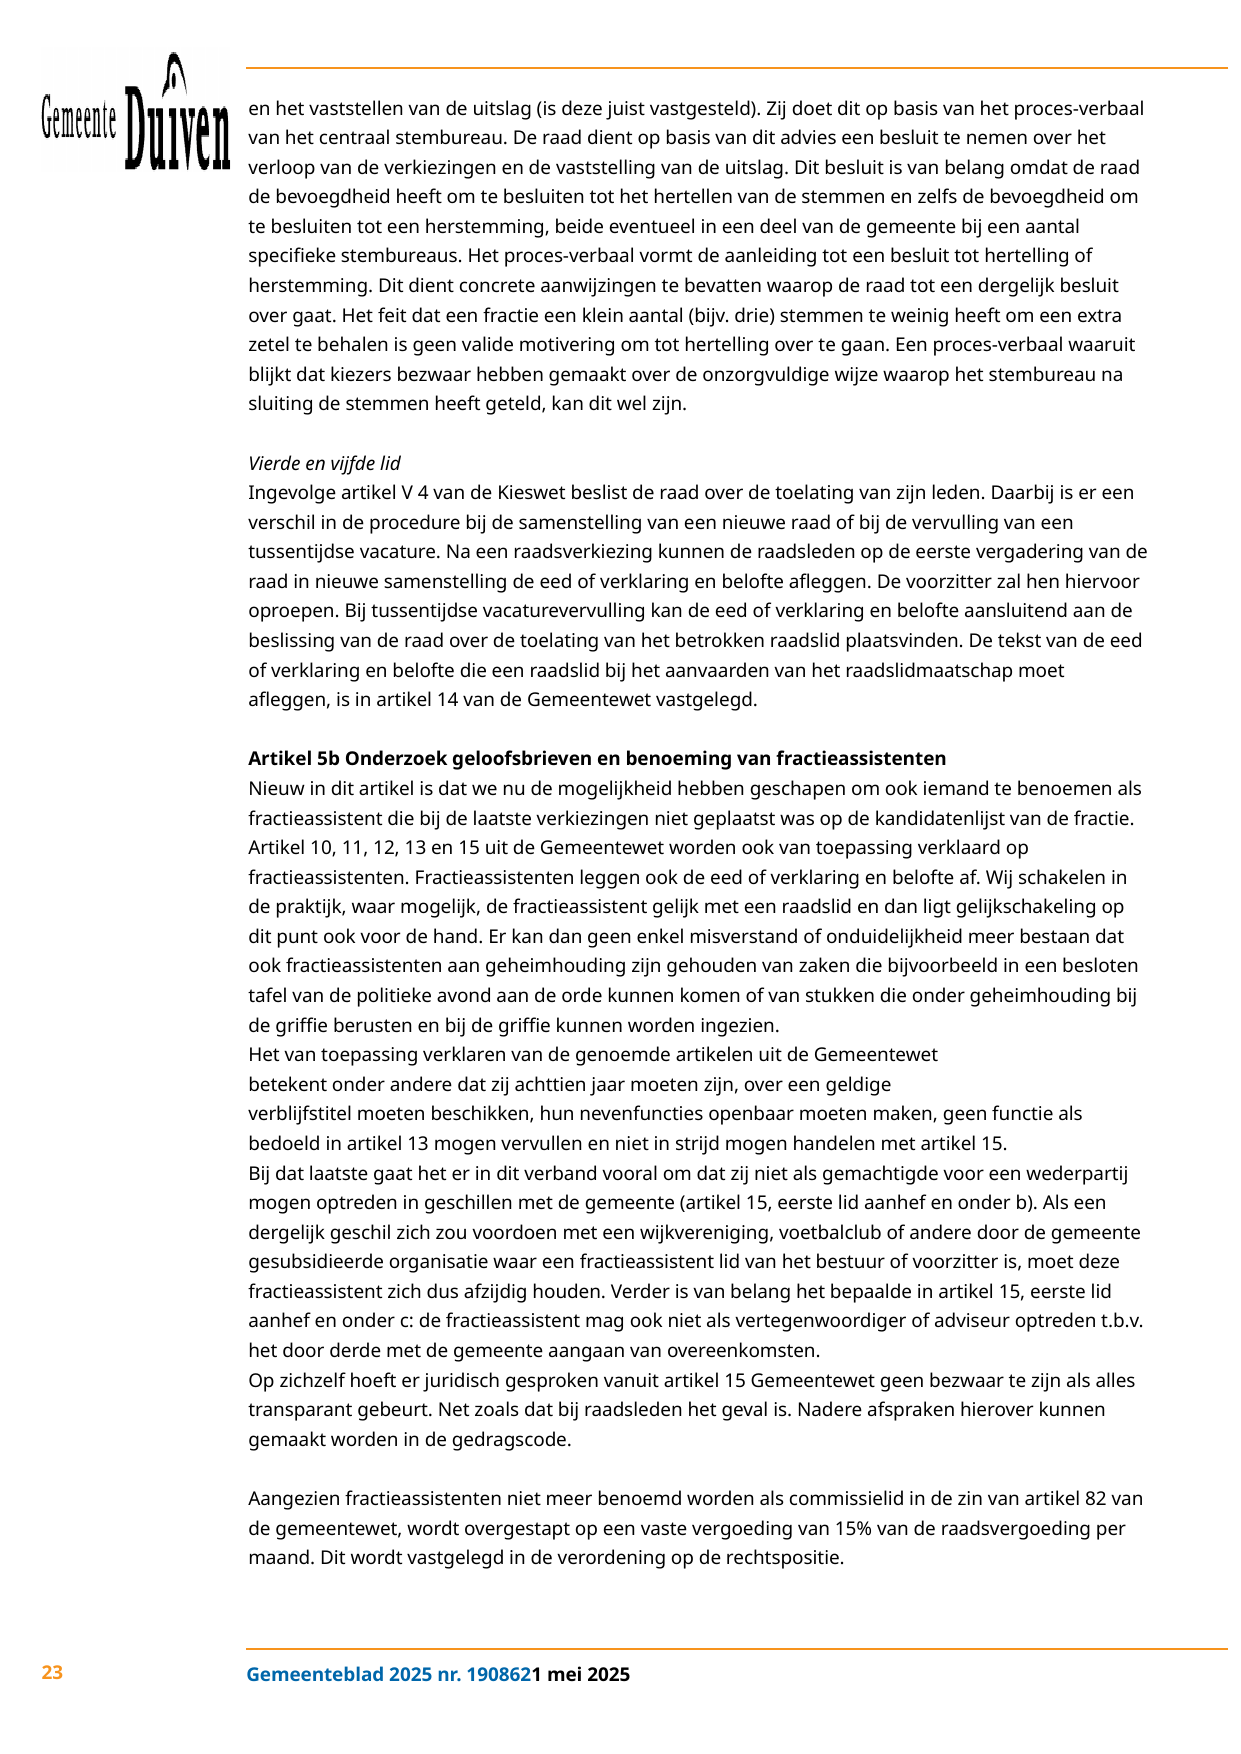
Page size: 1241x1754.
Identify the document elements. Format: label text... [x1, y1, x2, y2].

text Nieuw in dit artikel is dat we nu de mogelijkheid hebben geschapen om ook iemand te benoemen als fractieassistent die bij de laatste verkiezingen niet geplaatst was op de kandidatenlijst van de fractie. [248, 775, 1152, 831]
text betekent onder andere dat zij achttien jaar moeten zijn, over een geldige [248, 1071, 1152, 1097]
text en het vaststellen van de uitslag (is deze juist vastgesteld). Zij doet dit op basis van het proces-verbaal van het centraal stembureau. De raad dient op basis van dit advies een besluit te nemen over het verloop van de verkiezingen en de vaststelling van de uitslag. Dit besluit is van belang omdat de raad de bevoegdheid heeft om te besluiten tot het hertellen van de stemmen en zelfs de bevoegdheid om te besluiten tot een herstemming, beide eventueel in een deel van de gemeente bij een aantal specifieke stembureaus. Het proces-verbaal vormt de aanleiding tot een besluit tot hertelling of herstemming. Dit dient concrete aanwijzingen te bevatten waarop de raad tot een dergelijk besluit over gaat. Het feit dat een fractie een klein aantal (bijv. drie) stemmen te weinig heeft om een extra zetel te behalen is geen valide motivering om tot hertelling over te gaan. Een proces-verbaal waaruit blijkt dat kiezers bezwaar hebben gemaakt over de onzorgvuldige wijze waarop het stembureau na sluiting de stemmen heeft geteld, kan dit wel zijn. [248, 95, 1152, 416]
text Artikel 5b Onderzoek geloofsbrieven en benoeming van fractieassistenten [248, 746, 1152, 771]
text Op zichzelf hoeft er juridisch gesproken vanuit artikel 15 Gemeentewet geen bezwaar te zijn als alles transparant gebeurt. Net zoals dat bij raadsleden het geval is. Nadere afspraken hierover kunnen gemaakt worden in de gedragscode. [248, 1367, 1152, 1452]
text Het van toepassing verklaren van de genoemde artikelen uit de Gemeentewet [248, 1041, 1152, 1067]
text Aangezien fractieassistenten niet meer benoemd worden als commissielid in de zin van artikel 82 van de gemeentewet, wordt overgestapt op een vaste vergoeding van 15% van de raadsvergoeding per maand. Dit wordt vastgelegd in de verordening op de rechtspositie. [248, 1485, 1152, 1570]
text Vierde en vijfde lid [248, 450, 1152, 476]
picture [41, 47, 231, 172]
text Bij dat laatste gaat het er in dit verband vooral om dat zij niet als gemachtigde voor een wederpartij mogen optreden in geschillen met de gemeente (artikel 15, eerste lid aanhef en onder b). Als een dergelijk geschil zich zou voordoen met een wijkvereniging, voetbalclub of andere door de gemeente gesubsidieerde organisatie waar een fractieassistent lid van het bestuur of voorzitter is, moet deze fractieassistent zich dus afzijdig houden. Verder is van belang het bepaalde in artikel 15, eerste lid aanhef en onder c: de fractieassistent mag ook niet als vertegenwoordiger of adviseur optreden t.b.v. het door derde met de gemeente aangaan van overeenkomsten. [248, 1160, 1152, 1363]
text Ingevolge artikel V 4 van de Kieswet beslist de raad over de toelating van zijn leden. Daarbij is er een verschil in de procedure bij de samenstelling van een nieuwe raad of bij de vervulling van een tussentijdse vacature. Na een raadsverkiezing kunnen de raadsleden op de eerste vergadering van de raad in nieuwe samenstelling de eed of verklaring en belofte afleggen. De voorzitter zal hen hiervoor oproepen. Bij tussentijdse vacaturevervulling kan de eed of verklaring en belofte aansluitend aan de beslissing van de raad over de toelating van het betrokken raadslid plaatsvinden. De tekst van de eed of verklaring en belofte die een raadslid bij het aanvaarden van het raadslidmaatschap moet afleggen, is in artikel 14 van de Gemeentewet vastgelegd. [248, 479, 1152, 712]
text verblijfstitel moeten beschikken, hun nevenfuncties openbaar moeten maken, geen functie als bedoeld in artikel 13 mogen vervullen en niet in strijd mogen handelen met artikel 15. [248, 1101, 1152, 1156]
text Artikel 10, 11, 12, 13 en 15 uit de Gemeentewet worden ook van toepassing verklaard op fractieassistenten. Fractieassistenten leggen ook de eed of verklaring en belofte af. Wij schakelen in de praktijk, waar mogelijk, de fractieassistent gelijk met een raadslid en dan ligt gelijkschakeling op dit punt ook voor de hand. Er kan dan geen enkel misverstand of onduidelijkheid meer bestaan dat ook fractieassistenten aan geheimhouding zijn gehouden van zaken die bijvoorbeeld in een besloten tafel van de politieke avond aan de orde kunnen komen of van stukken die onder geheimhouding bij de griffie berusten en bij de griffie kunnen worden ingezien. [248, 834, 1152, 1038]
